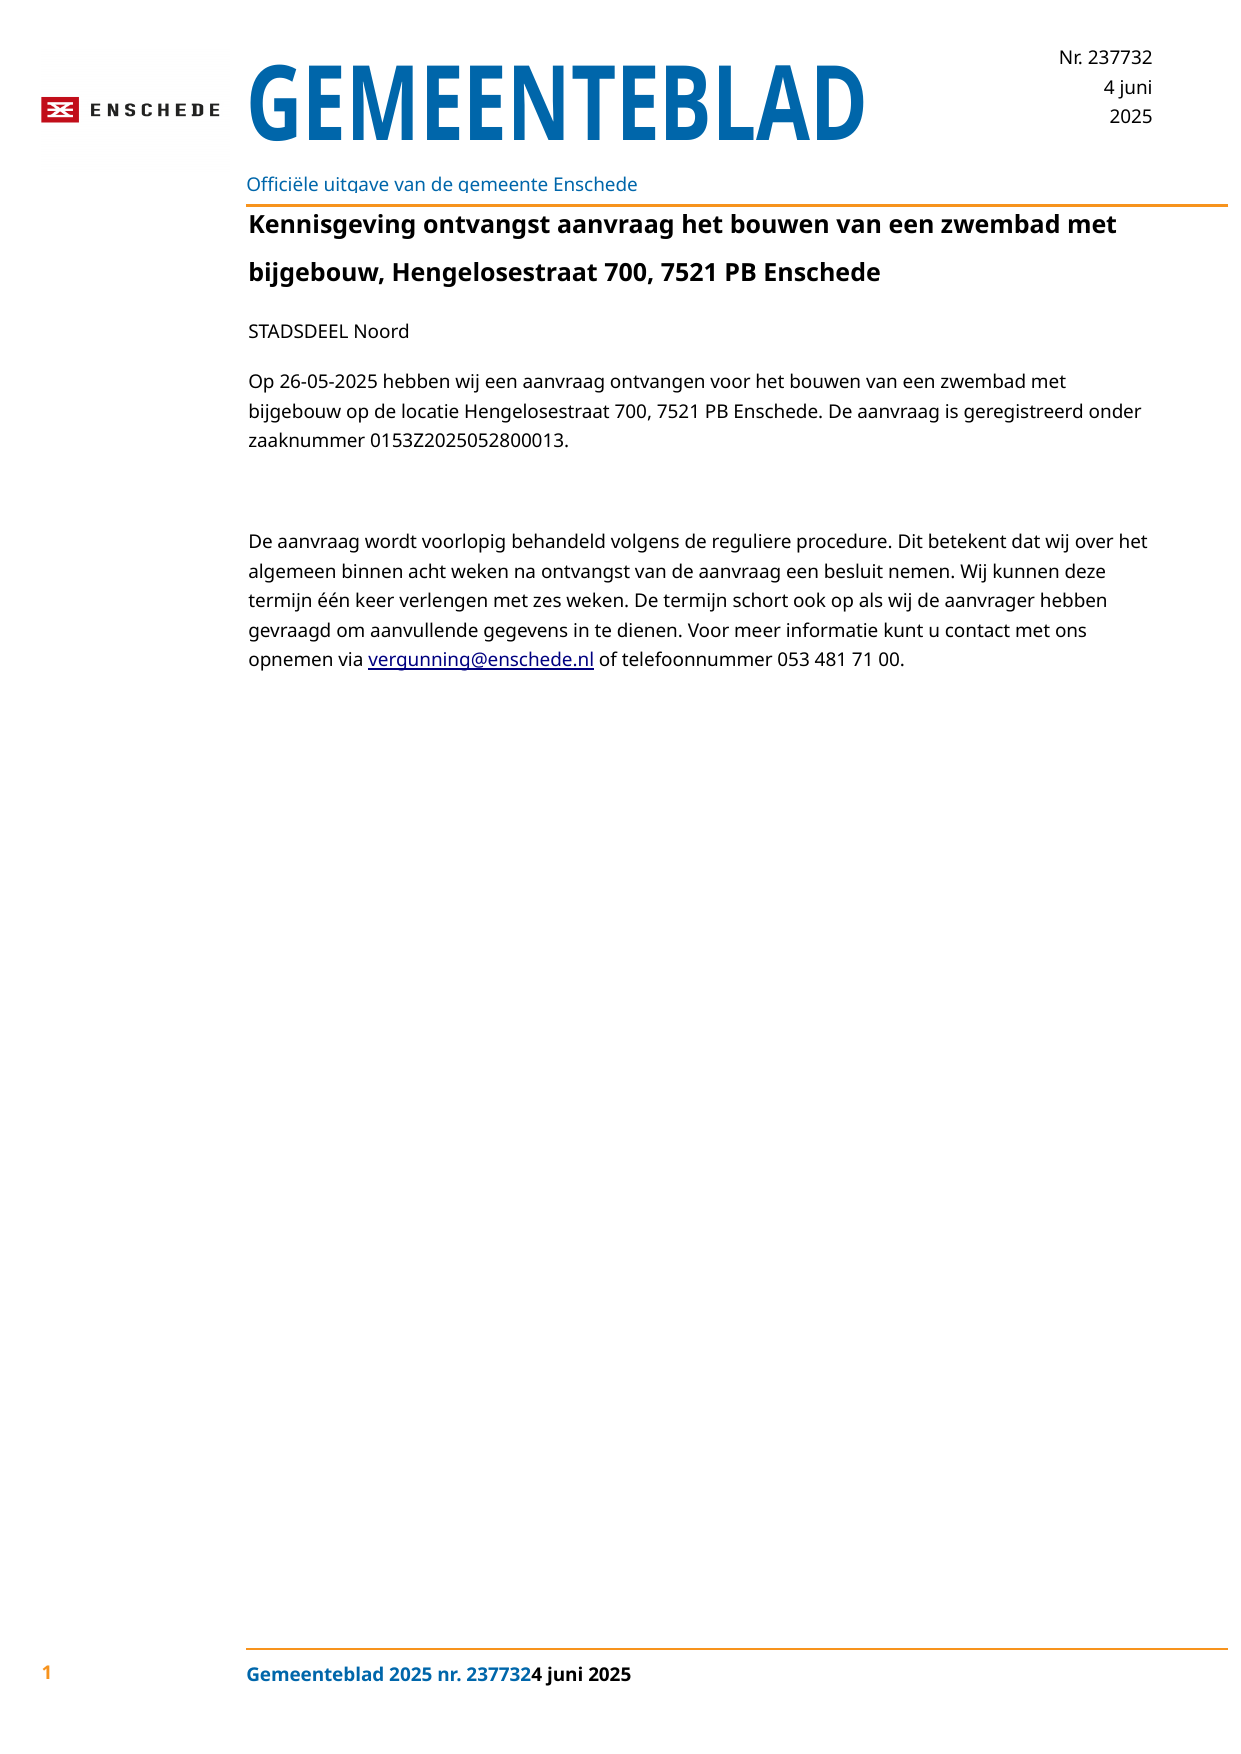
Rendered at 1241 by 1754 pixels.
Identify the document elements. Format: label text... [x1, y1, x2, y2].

text De aanvraag wordt voorlopig behandeld volgens de reguliere procedure. Dit betekent dat wij over het algemeen binnen acht weken na ontvangst van de aanvraag een besluit nemen. Wij kunnen deze termijn één keer verlengen met zes weken. De termijn schort ook op als wij de aanvrager hebben gevraagd om aanvullende gegevens in te dienen. Voor meer informatie kunt u contact met ons opnemen via vergunning@enschede.nl of telefoonnummer 053 481 71 00. [248, 528, 1152, 672]
text STADSDEEL Noord [248, 318, 1152, 344]
text Op 26-05-2025 hebben wij een aanvraag ontvangen voor het bouwen van een zwembad met bijgebouw op de locatie Hengelosestraat 700, 7521 PB Enschede. De aanvraag is geregistreerd onder zaaknummer 0153Z2025052800013. [248, 368, 1152, 453]
picture [41, 47, 231, 172]
text Kennisgeving ontvangst aanvraag het bouwen van een zwembad met bijgebouw, Hengelosestraat 700, 7521 PB Enschede [248, 207, 1152, 288]
